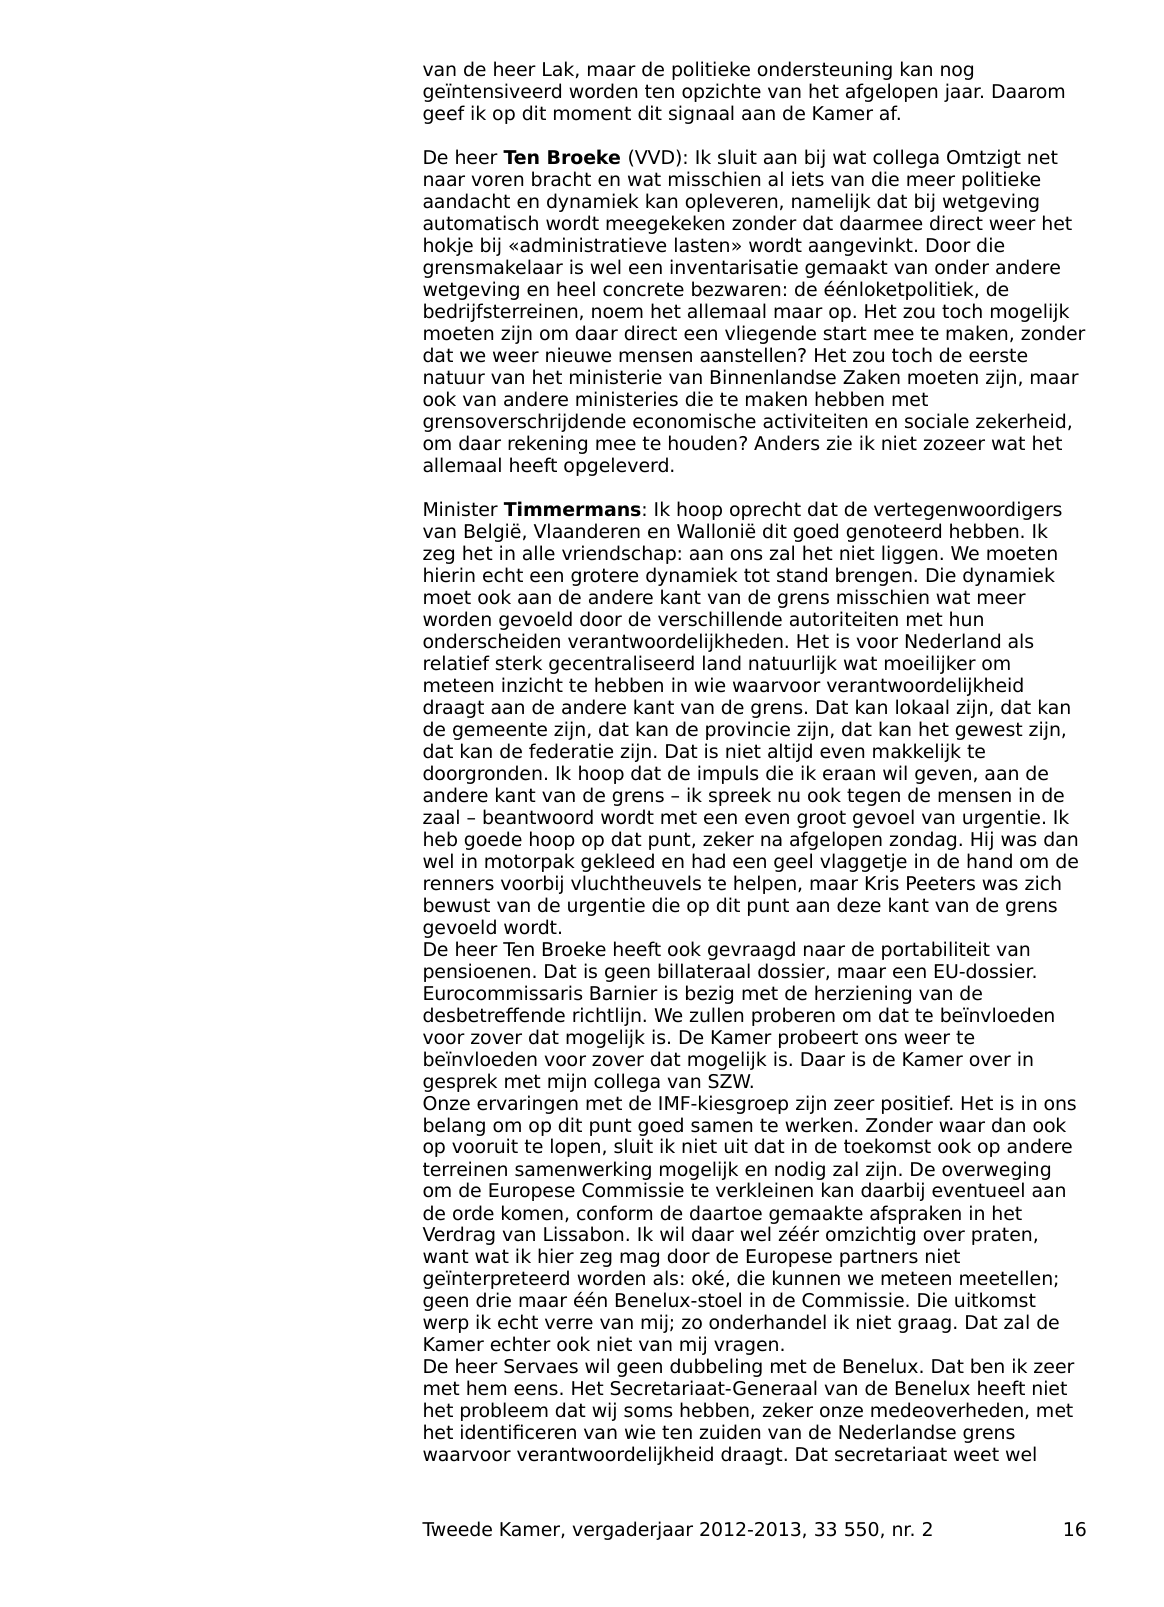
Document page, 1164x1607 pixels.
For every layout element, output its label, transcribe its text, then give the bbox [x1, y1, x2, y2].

text De heer Ten Broeke (VVD): Ik sluit aan bij wat collega Omtzigt net naar voren bracht en wat misschien al iets van die meer politieke aandacht en dynamiek kan opleveren, namelijk dat bij wetgeving automatisch wordt meegekeken zonder dat daarmee direct weer het hokje bij «administratieve lasten» wordt aangevinkt. Door die grensmakelaar is wel een inventarisatie gemaakt van onder andere wetgeving en heel concrete bezwaren: de éénloketpolitiek, de bedrijfsterreinen, noem het allemaal maar op. Het zou toch mogelijk moeten zijn om daar direct een vliegende start mee te maken, zonder dat we weer nieuwe mensen aanstellen? Het zou toch de eerste natuur van het ministerie van Binnenlandse Zaken moeten zijn, maar ook van andere ministeries die te maken hebben met grensoverschrijdende economische activiteiten en sociale zekerheid, om daar rekening mee te houden? Anders zie ik niet zozeer wat het allemaal heeft opgeleverd. [422, 147, 1087, 477]
text van de heer Lak, maar de politieke ondersteuning kan nog geïntensiveerd worden ten opzichte van het afgelopen jaar. Daarom geef ik op dit moment dit signaal aan de Kamer af. [422, 59, 1087, 125]
text De heer Ten Broeke heeft ook gevraagd naar de portabiliteit van pensioenen. Dat is geen billateraal dossier, maar een EU-dossier. Eurocommissaris Barnier is bezig met de herziening van de desbetreffende richtlijn. We zullen proberen om dat te beïnvloeden voor zover dat mogelijk is. De Kamer probeert ons weer te beïnvloeden voor zover dat mogelijk is. Daar is de Kamer over in gesprek met mijn collega van SZW. [422, 939, 1087, 1092]
text Minister Timmermans: Ik hoop oprecht dat de vertegenwoordigers van België, Vlaanderen en Wallonië dit goed genoteerd hebben. Ik zeg het in alle vriendschap: aan ons zal het niet liggen. We moeten hierin echt een grotere dynamiek tot stand brengen. Die dynamiek moet ook aan de andere kant van de grens misschien wat meer worden gevoeld door de verschillende autoriteiten met hun onderscheiden verantwoordelijkheden. Het is voor Nederland als relatief sterk gecentraliseerd land natuurlijk wat moeilijker om meteen inzicht te hebben in wie waarvoor verantwoordelijkheid draagt aan de andere kant van de grens. Dat kan lokaal zijn, dat kan de gemeente zijn, dat kan de provincie zijn, dat kan het gewest zijn, dat kan de federatie zijn. Dat is niet altijd even makkelijk te doorgronden. Ik hoop dat de impuls die ik eraan wil geven, aan de andere kant van de grens – ik spreek nu ook tegen de mensen in de zaal – beantwoord wordt met een even groot gevoel van urgentie. Ik heb goede hoop op dat punt, zeker na afgelopen zondag. Hij was dan wel in motorpak gekleed en had een geel vlaggetje in de hand om de renners voorbij vluchtheuvels te helpen, maar Kris Peeters was zich bewust van de urgentie die op dit punt aan deze kant van de grens gevoeld wordt. [422, 499, 1087, 939]
text Onze ervaringen met de IMF-kiesgroep zijn zeer positief. Het is in ons belang om op dit punt goed samen te werken. Zonder waar dan ook op vooruit te lopen, sluit ik niet uit dat in de toekomst ook op andere terreinen samenwerking mogelijk en nodig zal zijn. De overweging om de Europese Commissie te verkleinen kan daarbij eventueel aan de orde komen, conform de daartoe gemaakte afspraken in het Verdrag van Lissabon. Ik wil daar wel zéér omzichtig over praten, want wat ik hier zeg mag door de Europese partners niet geïnterpreteerd worden als: oké, die kunnen we meteen meetellen; geen drie maar één Benelux-stoel in de Commissie. Die uitkomst werp ik echt verre van mij; zo onderhandel ik niet graag. Dat zal de Kamer echter ook niet van mij vragen. [422, 1092, 1087, 1356]
text De heer Servaes wil geen dubbeling met de Benelux. Dat ben ik zeer met hem eens. Het Secretariaat-Generaal van de Benelux heeft niet het probleem dat wij soms hebben, zeker onze medeoverheden, met het identificeren van wie ten zuiden van de Nederlandse grens waarvoor verantwoordelijkheid draagt. Dat secretariaat weet wel [422, 1356, 1087, 1466]
